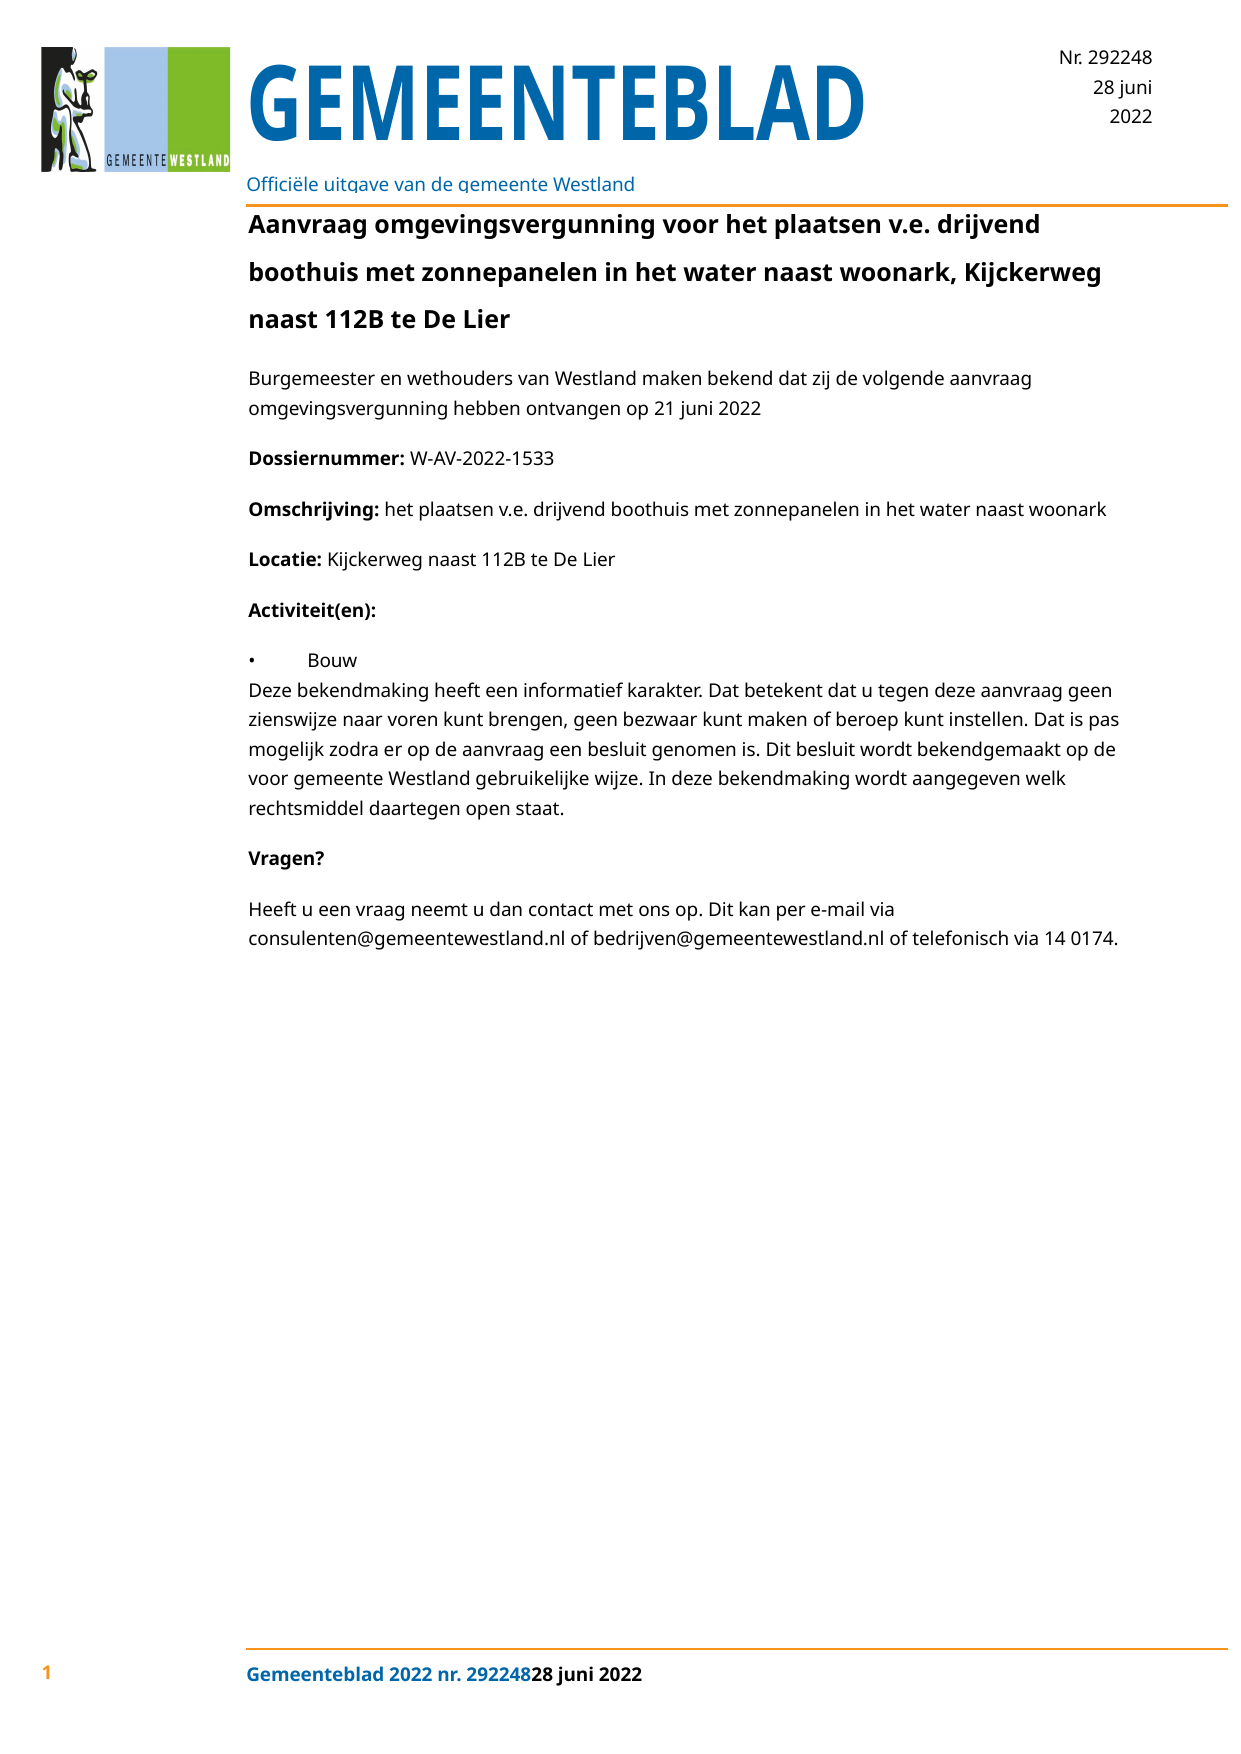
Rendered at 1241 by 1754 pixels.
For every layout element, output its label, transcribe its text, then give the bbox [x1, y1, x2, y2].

text Dossiernummer: W-AV-2022-1533 [248, 446, 1152, 471]
text Locatie: Kijckerweg naast 112B te De Lier [248, 546, 1152, 572]
picture [41, 47, 231, 172]
text Aanvraag omgevingsvergunning voor het plaatsen v.e. drijvend boothuis met zonnepanelen in het water naast woonark, Kijckerweg naast 112B te De Lier [248, 207, 1152, 336]
text Burgemeester en wethouders van Westland maken bekend dat zij de volgende aanvraag omgevingsvergunning hebben ontvangen op 21 juni 2022 [248, 366, 1152, 421]
list Bouw [248, 647, 1152, 673]
text Heeft u een vraag neemt u dan contact met ons op. Dit kan per e-mail via consulenten@gemeentewestland.nl of bedrijven@gemeentewestland.nl of telefonisch via 14 0174. [248, 896, 1152, 951]
text Activiteit(en): [248, 597, 1152, 622]
text Deze bekendmaking heeft een informatief karakter. Dat betekent dat u tegen deze aanvraag geen zienswijze naar voren kunt brengen, geen bezwaar kunt maken of beroep kunt instellen. Dat is pas mogelijk zodra er op de aanvraag een besluit genomen is. Dit besluit wordt bekendgemaakt op de voor gemeente Westland gebruikelijke wijze. In deze bekendmaking wordt aangegeven welk rechtsmiddel daartegen open staat. [248, 677, 1152, 821]
text Omschrijving: het plaatsen v.e. drijvend boothuis met zonnepanelen in het water naast woonark [248, 496, 1152, 522]
text Vragen? [248, 846, 1152, 871]
